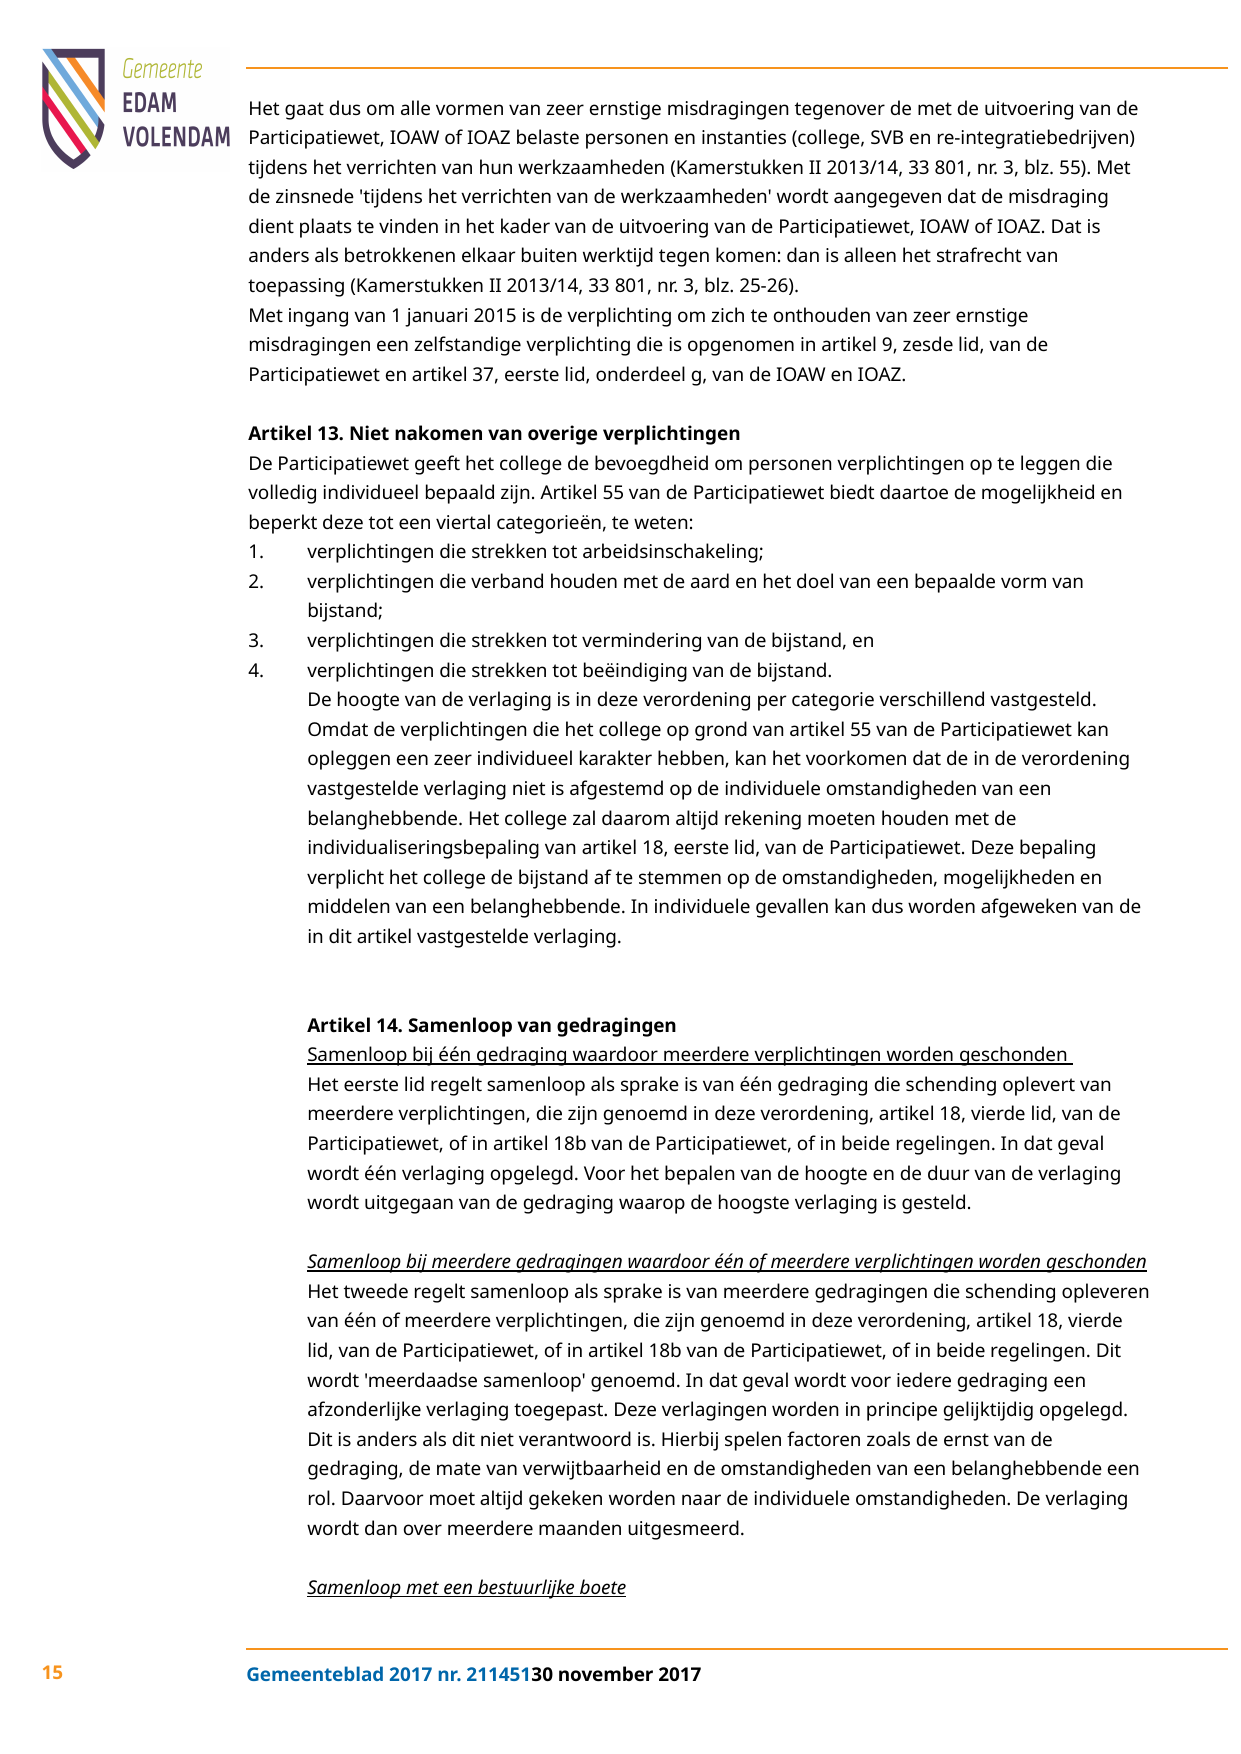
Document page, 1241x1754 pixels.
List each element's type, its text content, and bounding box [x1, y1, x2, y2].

text De Participatiewet geeft het college de bevoegdheid om personen verplichtingen op te leggen die volledig individueel bepaald zijn. Artikel 55 van de Participatiewet biedt daartoe de mogelijkheid en beperkt deze tot een viertal categorieën, te weten: [248, 450, 1152, 535]
list De hoogte van de verlaging is in deze verordening per categorie verschillend vastgesteld. Omdat de verplichtingen die het college op grond van artikel 55 van de Participatiewet kan opleggen een zeer individueel karakter hebben, kan het voorkomen dat de in de verordening vastgestelde verlaging niet is afgestemd op de individuele omstandigheden van een belanghebbende. Het college zal daarom altijd rekening moeten houden met de individualiseringsbepaling van artikel 18, eerste lid, van de Participatiewet. Deze bepaling verplicht het college de bijstand af te stemmen op de omstandigheden, mogelijkheden en middelen van een belanghebbende. In individuele gevallen kan dus worden afgeweken van de in dit artikel vastgestelde verlaging. [248, 686, 1152, 949]
text Met ingang van 1 januari 2015 is de verplichting om zich te onthouden van zeer ernstige misdragingen een zelfstandige verplichting die is opgenomen in artikel 9, zesde lid, van de Participatiewet en artikel 37, eerste lid, onderdeel g, van de IOAW en IOAZ. [248, 302, 1152, 387]
picture [41, 47, 231, 172]
list Samenloop met een bestuurlijke boete [248, 1574, 1152, 1600]
list verplichtingen die verband houden met de aard en het doel van een bepaalde vorm van bijstand; [248, 568, 1152, 623]
list Het eerste lid regelt samenloop als sprake is van één gedraging die schending oplevert van meerdere verplichtingen, die zijn genoemd in deze verordening, artikel 18, vierde lid, van de Participatiewet, of in artikel 18b van de Participatiewet, of in beide regelingen. In dat geval wordt één verlaging opgelegd. Voor het bepalen van de hoogte en de duur van de verlaging wordt uitgegaan van de gedraging waarop de hoogste verlaging is gesteld. [248, 1071, 1152, 1215]
list verplichtingen die strekken tot arbeidsinschakeling; [248, 538, 1152, 564]
list Samenloop bij één gedraging waardoor meerdere verplichtingen worden geschonden [248, 1041, 1152, 1067]
list Samenloop bij meerdere gedragingen waardoor één of meerdere verplichtingen worden geschonden [248, 1248, 1152, 1274]
text Artikel 13. Niet nakomen van overige verplichtingen [248, 420, 1152, 446]
list Artikel 14. Samenloop van gedragingen [248, 1012, 1152, 1038]
list verplichtingen die strekken tot vermindering van de bijstand, en [248, 627, 1152, 653]
list verplichtingen die strekken tot beëindiging van de bijstand. [248, 657, 1152, 683]
list Het tweede regelt samenloop als sprake is van meerdere gedragingen die schending opleveren van één of meerdere verplichtingen, die zijn genoemd in deze verordening, artikel 18, vierde lid, van de Participatiewet, of in artikel 18b van de Participatiewet, of in beide regelingen. Dit wordt 'meerdaadse samenloop' genoemd. In dat geval wordt voor iedere gedraging een afzonderlijke verlaging toegepast. Deze verlagingen worden in principe gelijktijdig opgelegd. Dit is anders als dit niet verantwoord is. Hierbij spelen factoren zoals de ernst van de gedraging, de mate van verwijtbaarheid en de omstandigheden van een belanghebbende een rol. Daarvoor moet altijd gekeken worden naar de individuele omstandigheden. De verlaging wordt dan over meerdere maanden uitgesmeerd. [248, 1278, 1152, 1541]
text Het gaat dus om alle vormen van zeer ernstige misdragingen tegenover de met de uitvoering van de Participatiewet, IOAW of IOAZ belaste personen en instanties (college, SVB en re-integratiebedrijven) tijdens het verrichten van hun werkzaamheden (Kamerstukken II 2013/14, 33 801, nr. 3, blz. 55). Met de zinsnede 'tijdens het verrichten van de werkzaamheden' wordt aangegeven dat de misdraging dient plaats te vinden in het kader van de uitvoering van de Participatiewet, IOAW of IOAZ. Dat is anders als betrokkenen elkaar buiten werktijd tegen komen: dan is alleen het strafrecht van toepassing (Kamerstukken II 2013/14, 33 801, nr. 3, blz. 25-26). [248, 95, 1152, 298]
